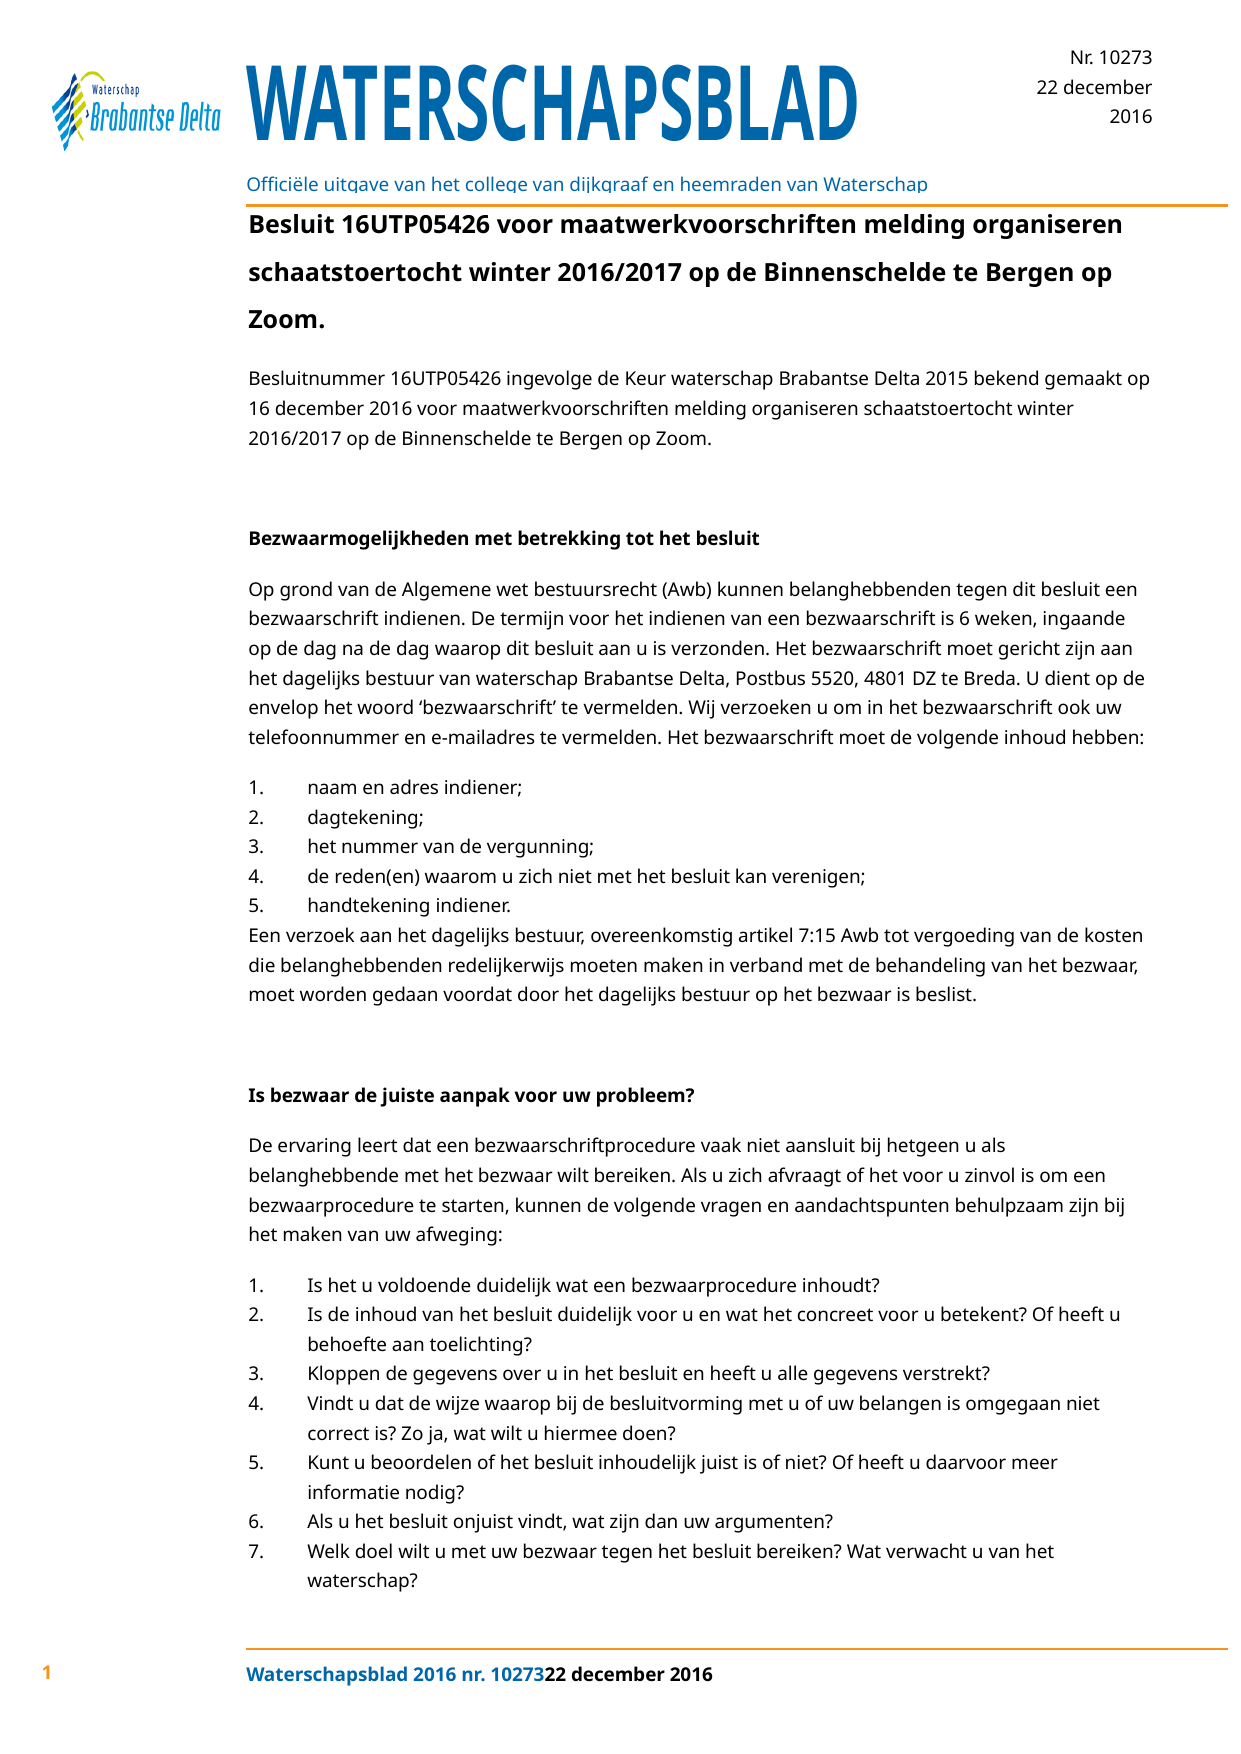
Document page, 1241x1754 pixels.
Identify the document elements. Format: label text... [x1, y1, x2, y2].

list Kloppen de gegevens over u in het besluit en heeft u alle gegevens verstrekt? [248, 1361, 1152, 1386]
text Op grond van de Algemene wet bestuursrecht (Awb) kunnen belanghebbenden tegen dit besluit een bezwaarschrift indienen. De termijn voor het indienen van een bezwaarschrift is 6 weken, ingaande op de dag na de dag waarop dit besluit aan u is verzonden. Het bezwaarschrift moet gericht zijn aan het dagelijks bestuur van waterschap Brabantse Delta, Postbus 5520, 4801 DZ te Breda. U dient op de envelop het woord ‘bezwaarschrift’ te vermelden. Wij verzoeken u om in het bezwaarschrift ook uw telefoonnummer en e‑mailadres te vermelden. Het bezwaarschrift moet de volgende inhoud hebben: [248, 576, 1152, 749]
list Kunt u beoordelen of het besluit inhoudelijk juist is of niet? Of heeft u daarvoor meer informatie nodig? [248, 1449, 1152, 1504]
list de reden(en) waarom u zich niet met het besluit kan verenigen; [248, 863, 1152, 889]
list Welk doel wilt u met uw bezwaar tegen het besluit bereiken? Wat verwacht u van het waterschap? [248, 1538, 1152, 1593]
list Is het u voldoende duidelijk wat een bezwaarprocedure inhoudt? [248, 1272, 1152, 1297]
list naam en adres indiener; [248, 774, 1152, 800]
text Besluitnummer 16UTP05426 ingevolge de Keur waterschap Brabantse Delta 2015 bekend gemaakt op 16 december 2016 voor maatwerkvoorschriften melding organiseren schaatstoertocht winter 2016/2017 op de Binnenschelde te Bergen op Zoom. [248, 366, 1152, 450]
list Als u het besluit onjuist vindt, wat zijn dan uw argumenten? [248, 1508, 1152, 1534]
list handtekening indiener. [248, 893, 1152, 918]
text Een verzoek aan het dagelijks bestuur, overeenkomstig artikel 7:15 Awb tot vergoeding van de kosten die belanghebbenden redelijkerwijs moeten maken in verband met de behandeling van het bezwaar, moet worden gedaan voordat door het dagelijks bestuur op het bezwaar is beslist. [248, 922, 1152, 1007]
list Is de inhoud van het besluit duidelijk voor u en wat het concreet voor u betekent? Of heeft u behoefte aan toelichting? [248, 1301, 1152, 1357]
text Is bezwaar de juiste aanpak voor uw probleem? [248, 1082, 1152, 1108]
list het nummer van de vergunning; [248, 833, 1152, 859]
list Vindt u dat de wijze waarop bij de besluitvorming met u of uw belangen is omgegaan niet correct is? Zo ja, wat wilt u hiermee doen? [248, 1390, 1152, 1445]
picture [41, 47, 231, 172]
text De ervaring leert dat een bezwaarschriftprocedure vaak niet aansluit bij hetgeen u als belanghebbende met het bezwaar wilt bereiken. Als u zich afvraagt of het voor u zinvol is om een bezwaarprocedure te starten, kunnen de volgende vragen en aandachtspunten behulpzaam zijn bij het maken van uw afweging: [248, 1133, 1152, 1247]
list dagtekening; [248, 804, 1152, 829]
text Bezwaarmogelijkheden met betrekking tot het besluit [248, 526, 1152, 551]
text Besluit 16UTP05426 voor maatwerkvoorschriften melding organiseren schaatstoertocht winter 2016/2017 op de Binnenschelde te Bergen op Zoom. [248, 207, 1152, 336]
